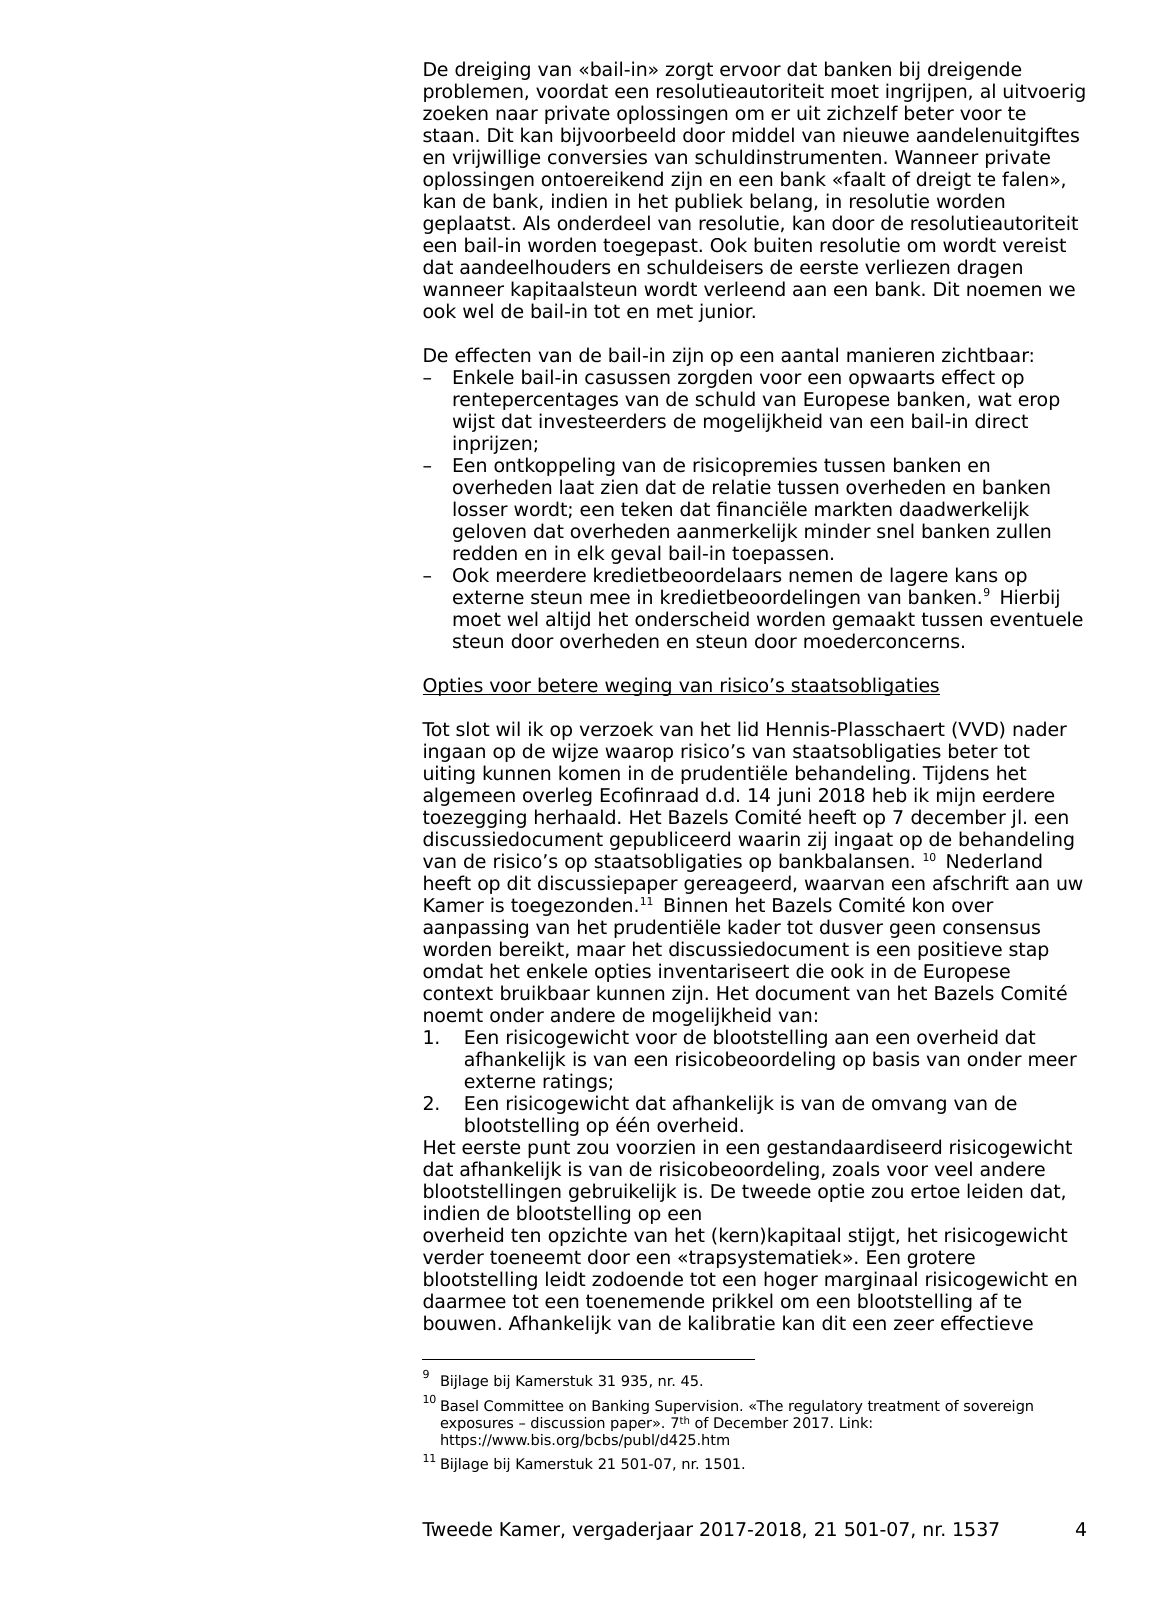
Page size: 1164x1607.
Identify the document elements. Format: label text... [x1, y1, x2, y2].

text 2. Een risicogewicht dat afhankelijk is van de omvang van de blootstelling op één overheid. [422, 1093, 1087, 1137]
text Bijlage bij Kamerstuk 31 935, nr. 45. [422, 1368, 1087, 1391]
text Tot slot wil ik op verzoek van het lid Hennis-Plasschaert (VVD) nader ingaan op de wijze waarop risico’s van staatsobligaties beter tot uiting kunnen komen in de prudentiële behandeling. Tijdens het algemeen overleg Ecofinraad d.d. 14 juni 2018 heb ik mijn eerdere toezegging herhaald. Het Bazels Comité heeft op 7 december jl. een discussiedocument gepubliceerd waarin zij ingaat op de behandeling van de risico’s op staatsobligaties op bankbalansen. Nederland heeft op dit discussiepaper gereageerd, waarvan een afschrift aan uw Kamer is toegezonden. Binnen het Bazels Comité kon over aanpassing van het prudentiële kader tot dusver geen consensus worden bereikt, maar het discussiedocument is een positieve stap omdat het enkele opties inventariseert die ook in de Europese context bruikbaar kunnen zijn. Het document van het Bazels Comité noemt onder andere de mogelijkheid van: [422, 719, 1087, 1027]
text Basel Committee on Banking Supervision. «The regulatory treatment of sovereign exposures – discussion paper». 7th of December 2017. Link: https://www.bis.org/bcbs/publ/d425.htm [422, 1393, 1087, 1449]
text – Enkele bail-in casussen zorgden voor een opwaarts effect op rentepercentages van de schuld van Europese banken, wat erop wijst dat investeerders de mogelijkheid van een bail-in direct inprijzen; [422, 367, 1087, 455]
text – Een ontkoppeling van de risicopremies tussen banken en overheden laat zien dat de relatie tussen overheden en banken losser wordt; een teken dat financiële markten daadwerkelijk geloven dat overheden aanmerkelijk minder snel banken zullen redden en in elk geval bail-in toepassen. [422, 455, 1087, 565]
text – Ook meerdere kredietbeoordelaars nemen de lagere kans op externe steun mee in kredietbeoordelingen van banken. Hierbij moet wel altijd het onderscheid worden gemaakt tussen eventuele steun door overheden en steun door moederconcerns. [422, 565, 1087, 653]
text De effecten van de bail-in zijn op een aantal manieren zichtbaar: [422, 345, 1087, 367]
text 1. Een risicogewicht voor de blootstelling aan een overheid dat afhankelijk is van een risicobeoordeling op basis van onder meer externe ratings; [422, 1027, 1087, 1093]
text Bijlage bij Kamerstuk 21 501-07, nr. 1501. [422, 1452, 1087, 1474]
text overheid ten opzichte van het (kern)kapitaal stijgt, het risicogewicht verder toeneemt door een «trapsystematiek». Een grotere blootstelling leidt zodoende tot een hoger marginaal risicogewicht en daarmee tot een toenemende prikkel om een blootstelling af te bouwen. Afhankelijk van de kalibratie kan dit een zeer effectieve [422, 1224, 1087, 1334]
subtitle Opties voor betere weging van risico’s staatsobligaties [422, 675, 1087, 697]
text De dreiging van «bail-in» zorgt ervoor dat banken bij dreigende problemen, voordat een resolutieautoriteit moet ingrijpen, al uitvoerig zoeken naar private oplossingen om er uit zichzelf beter voor te staan. Dit kan bijvoorbeeld door middel van nieuwe aandelenuitgiftes en vrijwillige conversies van schuldinstrumenten. Wanneer private oplossingen ontoereikend zijn en een bank «faalt of dreigt te falen», kan de bank, indien in het publiek belang, in resolutie worden geplaatst. Als onderdeel van resolutie, kan door de resolutieautoriteit een bail-in worden toegepast. Ook buiten resolutie om wordt vereist dat aandeelhouders en schuldeisers de eerste verliezen dragen wanneer kapitaalsteun wordt verleend aan een bank. Dit noemen we ook wel de bail-in tot en met junior. [422, 59, 1087, 323]
text Het eerste punt zou voorzien in een gestandaardiseerd risicogewicht dat afhankelijk is van de risicobeoordeling, zoals voor veel andere blootstellingen gebruikelijk is. De tweede optie zou ertoe leiden dat, indien de blootstelling op een [422, 1137, 1087, 1224]
